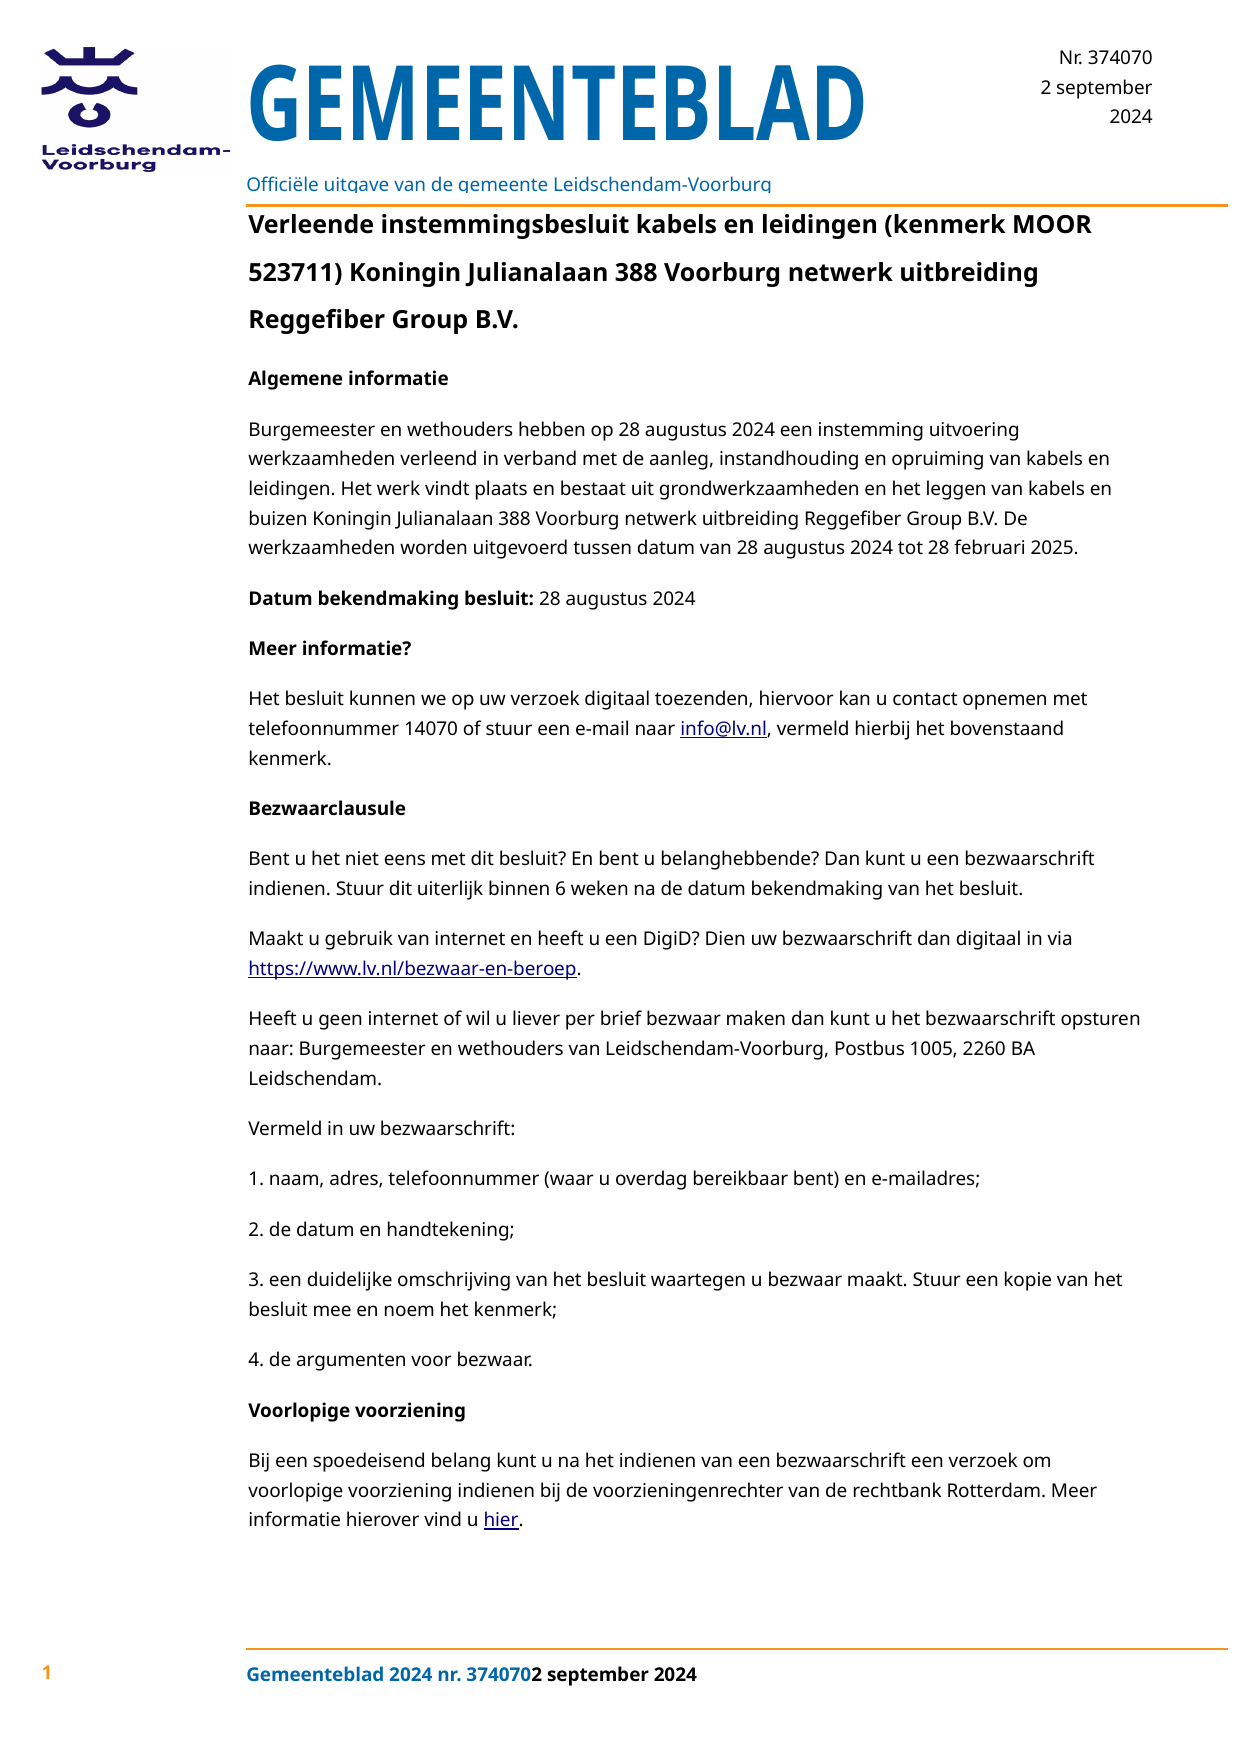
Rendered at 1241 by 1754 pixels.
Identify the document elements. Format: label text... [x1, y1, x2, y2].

picture [41, 47, 231, 172]
text Bij een spoedeisend belang kunt u na het indienen van een bezwaarschrift een verzoek om voorlopige voorziening indienen bij de voorzieningenrechter van de rechtbank Rotterdam. Meer informatie hierover vind u hier. [248, 1447, 1152, 1532]
text Meer informatie? [248, 635, 1152, 661]
text Burgemeester en wethouders hebben op 28 augustus 2024 een instemming uitvoering werkzaamheden verleend in verband met de aanleg, instandhouding en opruiming van kabels en leidingen. Het werk vindt plaats en bestaat uit grondwerkzaamheden en het leggen van kabels en buizen Koningin Julianalaan 388 Voorburg netwerk uitbreiding Reggefiber Group B.V. De werkzaamheden worden uitgevoerd tussen datum van 28 augustus 2024 tot 28 februari 2025. [248, 416, 1152, 560]
text Voorlopige voorziening [248, 1397, 1152, 1422]
text Vermeld in uw bezwaarschrift: [248, 1115, 1152, 1141]
text 4. de argumenten voor bezwaar. [248, 1346, 1152, 1372]
text 3. een duidelijke omschrijving van het besluit waartegen u bezwaar maakt. Stuur een kopie van het besluit mee en noem het kenmerk; [248, 1266, 1152, 1322]
text Bent u het niet eens met dit besluit? En bent u belanghebbende? Dan kunt u een bezwaarschrift indienen. Stuur dit uiterlijk binnen 6 weken na de datum bekendmaking van het besluit. [248, 846, 1152, 901]
text Maakt u gebruik van internet en heeft u een DigiD? Dien uw bezwaarschrift dan digitaal in via https://www.lv.nl/bezwaar-en-beroep. [248, 926, 1152, 981]
text Datum bekendmaking besluit: 28 augustus 2024 [248, 585, 1152, 610]
text Heeft u geen internet of wil u liever per brief bezwaar maken dan kunt u het bezwaarschrift opsturen naar: Burgemeester en wethouders van Leidschendam-Voorburg, Postbus 1005, 2260 BA Leidschendam. [248, 1006, 1152, 1090]
text Het besluit kunnen we op uw verzoek digitaal toezenden, hiervoor kan u contact opnemen met telefoonnummer 14070 of stuur een e-mail naar info@lv.nl, vermeld hierbij het bovenstaand kenmerk. [248, 686, 1152, 770]
text Verleende instemmingsbesluit kabels en leidingen (kenmerk MOOR 523711) Koningin Julianalaan 388 Voorburg netwerk uitbreiding Reggefiber Group B.V. [248, 207, 1152, 336]
text Bezwaarclausule [248, 795, 1152, 821]
text Algemene informatie [248, 366, 1152, 391]
text 1. naam, adres, telefoonnummer (waar u overdag bereikbaar bent) en e-mailadres; [248, 1166, 1152, 1191]
text 2. de datum en handtekening; [248, 1216, 1152, 1242]
